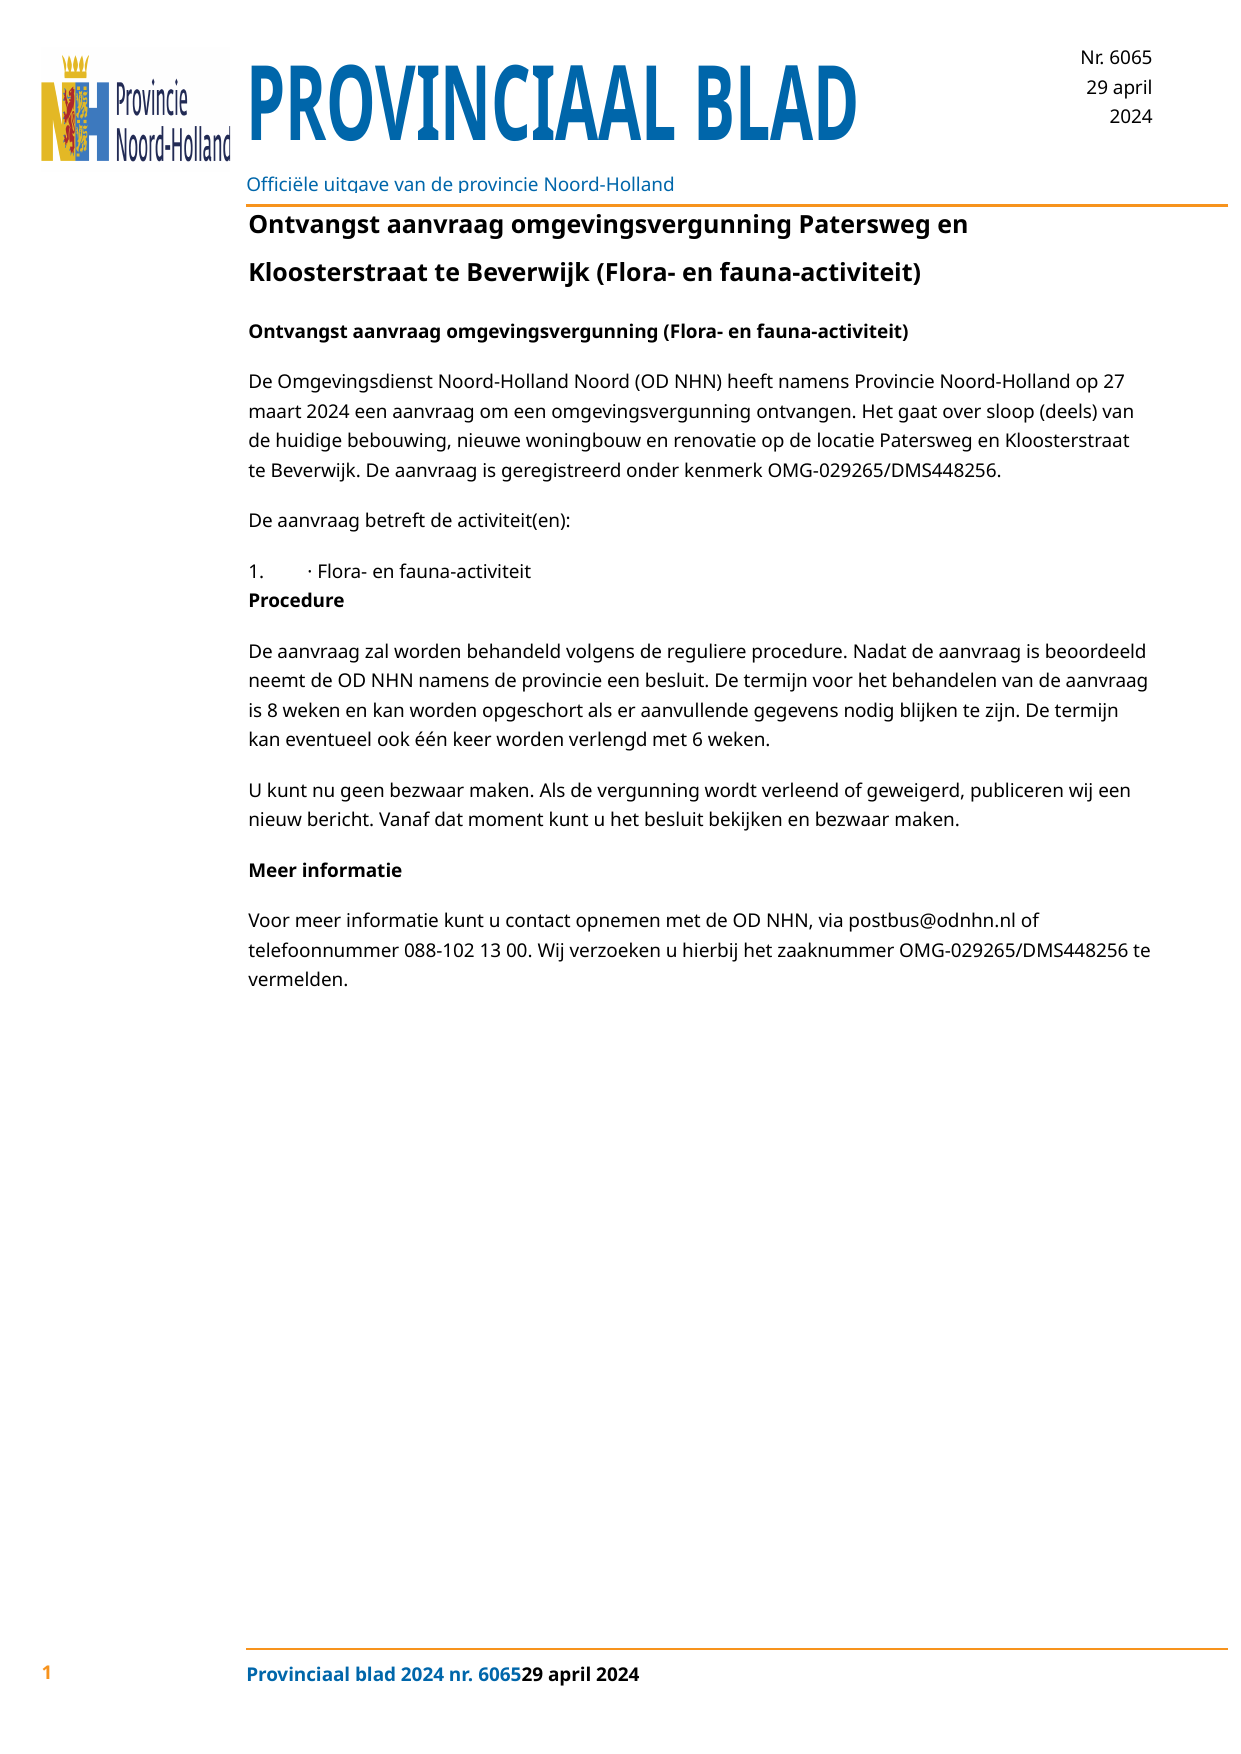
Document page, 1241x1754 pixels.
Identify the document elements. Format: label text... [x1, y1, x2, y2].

picture [41, 47, 231, 172]
text De Omgevingsdienst Noord-Holland Noord (OD NHN) heeft namens Provincie Noord-Holland op 27 maart 2024 een aanvraag om een omgevingsvergunning ontvangen. Het gaat over sloop (deels) van de huidige bebouwing, nieuwe woningbouw en renovatie op de locatie Patersweg en Kloosterstraat te Beverwijk. De aanvraag is geregistreerd onder kenmerk OMG-029265/DMS448256. [248, 368, 1152, 483]
text U kunt nu geen bezwaar maken. Als de vergunning wordt verleend of geweigerd, publiceren wij een nieuw bericht. Vanaf dat moment kunt u het besluit bekijken en bezwaar maken. [248, 777, 1152, 832]
text De aanvraag betreft de activiteit(en): [248, 507, 1152, 533]
text Meer informatie [248, 857, 1152, 883]
text Ontvangst aanvraag omgevingsvergunning (Flora- en fauna-activiteit) [248, 318, 1152, 344]
text Voor meer informatie kunt u contact opnemen met de OD NHN, via postbus@odnhn.nl of telefoonnummer 088-102 13 00. Wij verzoeken u hierbij het zaaknummer OMG-029265/DMS448256 te vermelden. [248, 907, 1152, 992]
text Ontvangst aanvraag omgevingsvergunning Patersweg en Kloosterstraat te Beverwijk (Flora- en fauna-activiteit) [248, 207, 1152, 288]
text De aanvraag zal worden behandeld volgens de reguliere procedure. Nadat de aanvraag is beoordeeld neemt de OD NHN namens de provincie een besluit. De termijn voor het behandelen van de aanvraag is 8 weken en kan worden opgeschort als er aanvullende gegevens nodig blijken te zijn. De termijn kan eventueel ook één keer worden verlengd met 6 weken. [248, 638, 1152, 752]
list · Flora- en fauna-activiteit [248, 558, 1152, 584]
text Procedure [248, 587, 1152, 613]
